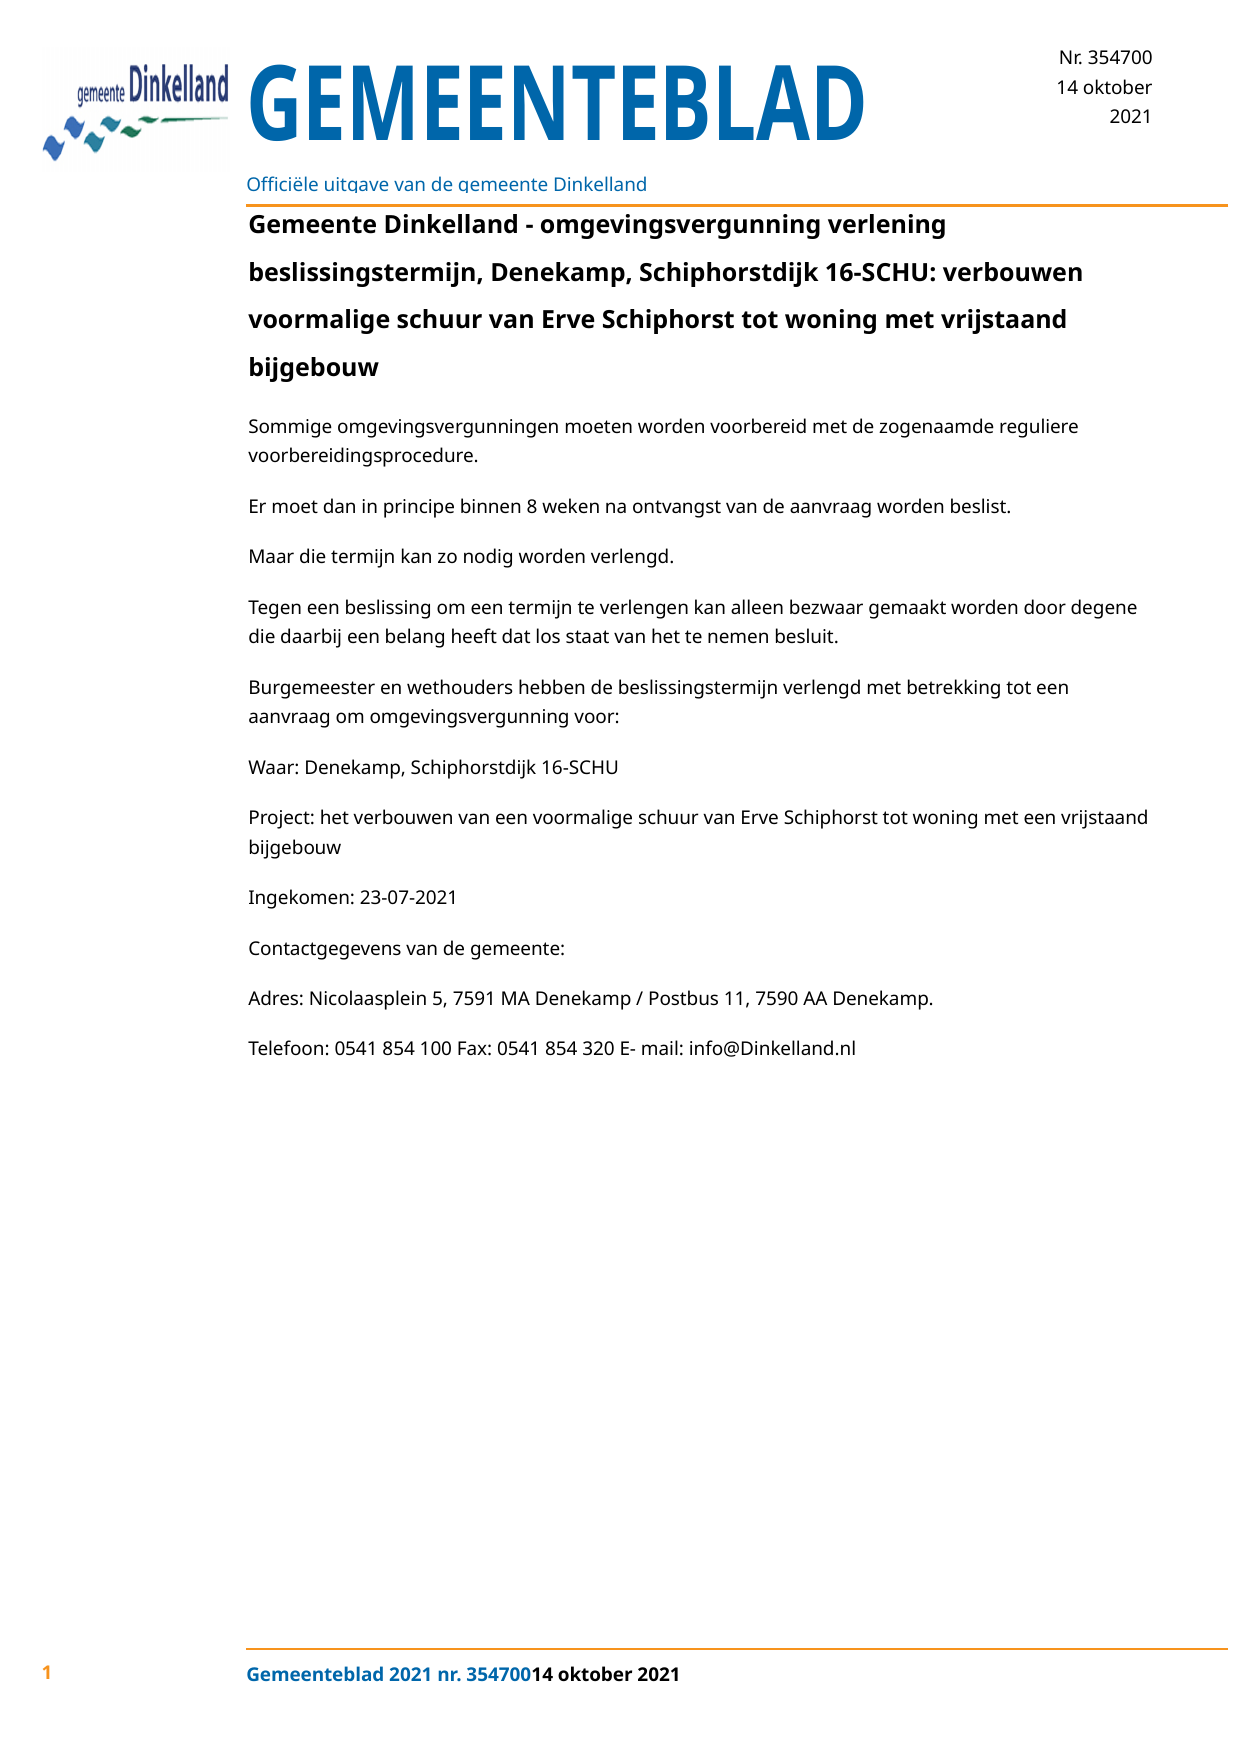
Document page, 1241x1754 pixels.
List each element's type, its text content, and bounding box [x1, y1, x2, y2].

text Ingekomen: 23-07-2021 [248, 884, 1152, 910]
text Sommige omgevingsvergunningen moeten worden voorbereid met de zogenaamde reguliere voorbereidingsprocedure. [248, 413, 1152, 468]
text Telefoon: 0541 854 100 Fax: 0541 854 320 E- mail: info@Dinkelland.nl [248, 1036, 1152, 1061]
text Gemeente Dinkelland - omgevingsvergunning verlening beslissingstermijn, Denekamp, Schiphorstdijk 16-SCHU: verbouwen voormalige schuur van Erve Schiphorst tot woning met vrijstaand bijgebouw [248, 207, 1152, 384]
text Contactgegevens van de gemeente: [248, 935, 1152, 961]
text Burgemeester en wethouders hebben de beslissingstermijn verlengd met betrekking tot een aanvraag om omgevingsvergunning voor: [248, 674, 1152, 729]
text Tegen een beslissing om een termijn te verlengen kan alleen bezwaar gemaakt worden door degene die daarbij een belang heeft dat los staat van het te nemen besluit. [248, 594, 1152, 649]
text Waar: Denekamp, Schiphorstdijk 16-SCHU [248, 754, 1152, 780]
text Adres: Nicolaasplein 5, 7591 MA Denekamp / Postbus 11, 7590 AA Denekamp. [248, 985, 1152, 1011]
text Project: het verbouwen van een voormalige schuur van Erve Schiphorst tot woning met een vrijstaand bijgebouw [248, 804, 1152, 860]
picture [41, 47, 231, 172]
text Er moet dan in principe binnen 8 weken na ontvangst van de aanvraag worden beslist. [248, 493, 1152, 519]
text Maar die termijn kan zo nodig worden verlengd. [248, 543, 1152, 569]
